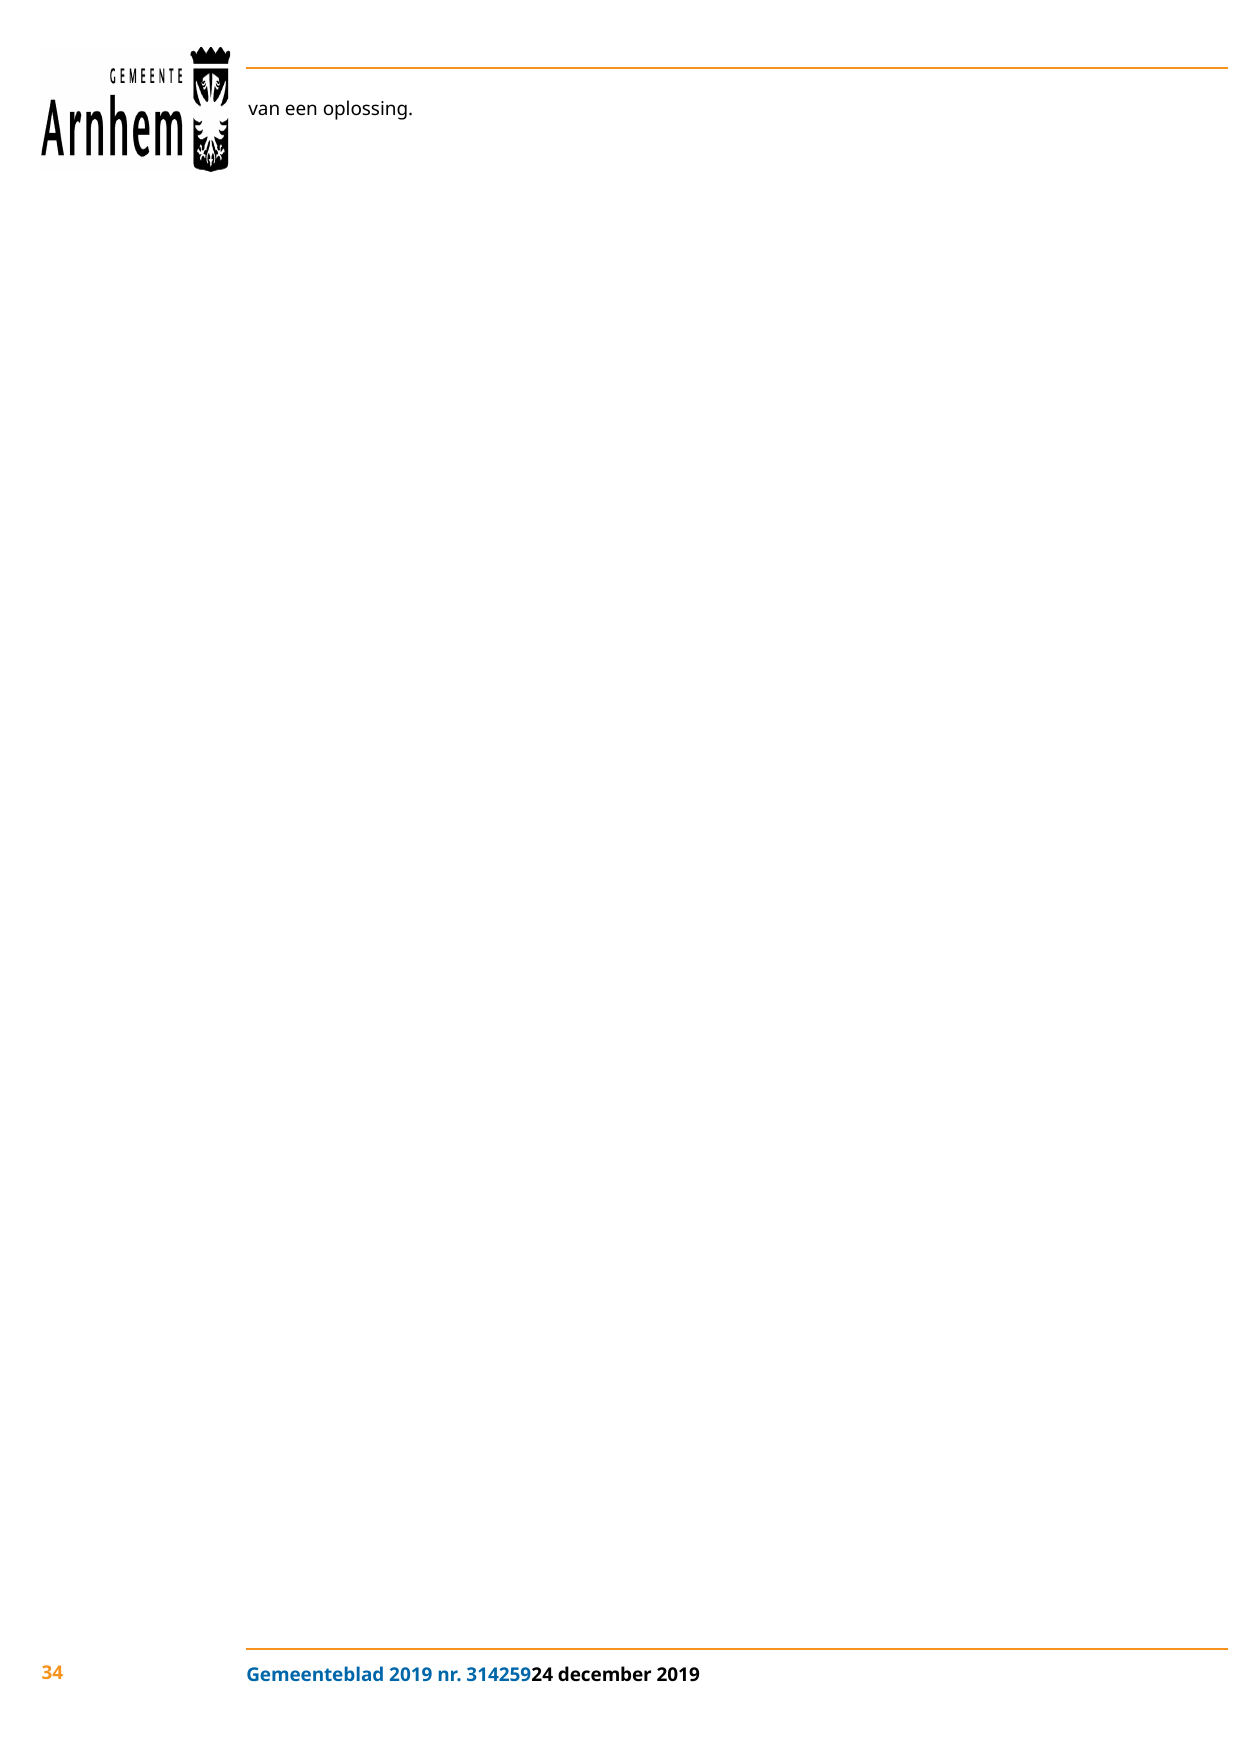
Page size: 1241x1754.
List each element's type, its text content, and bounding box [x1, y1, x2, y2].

text van een oplossing. [248, 95, 1152, 121]
picture [41, 47, 231, 172]
